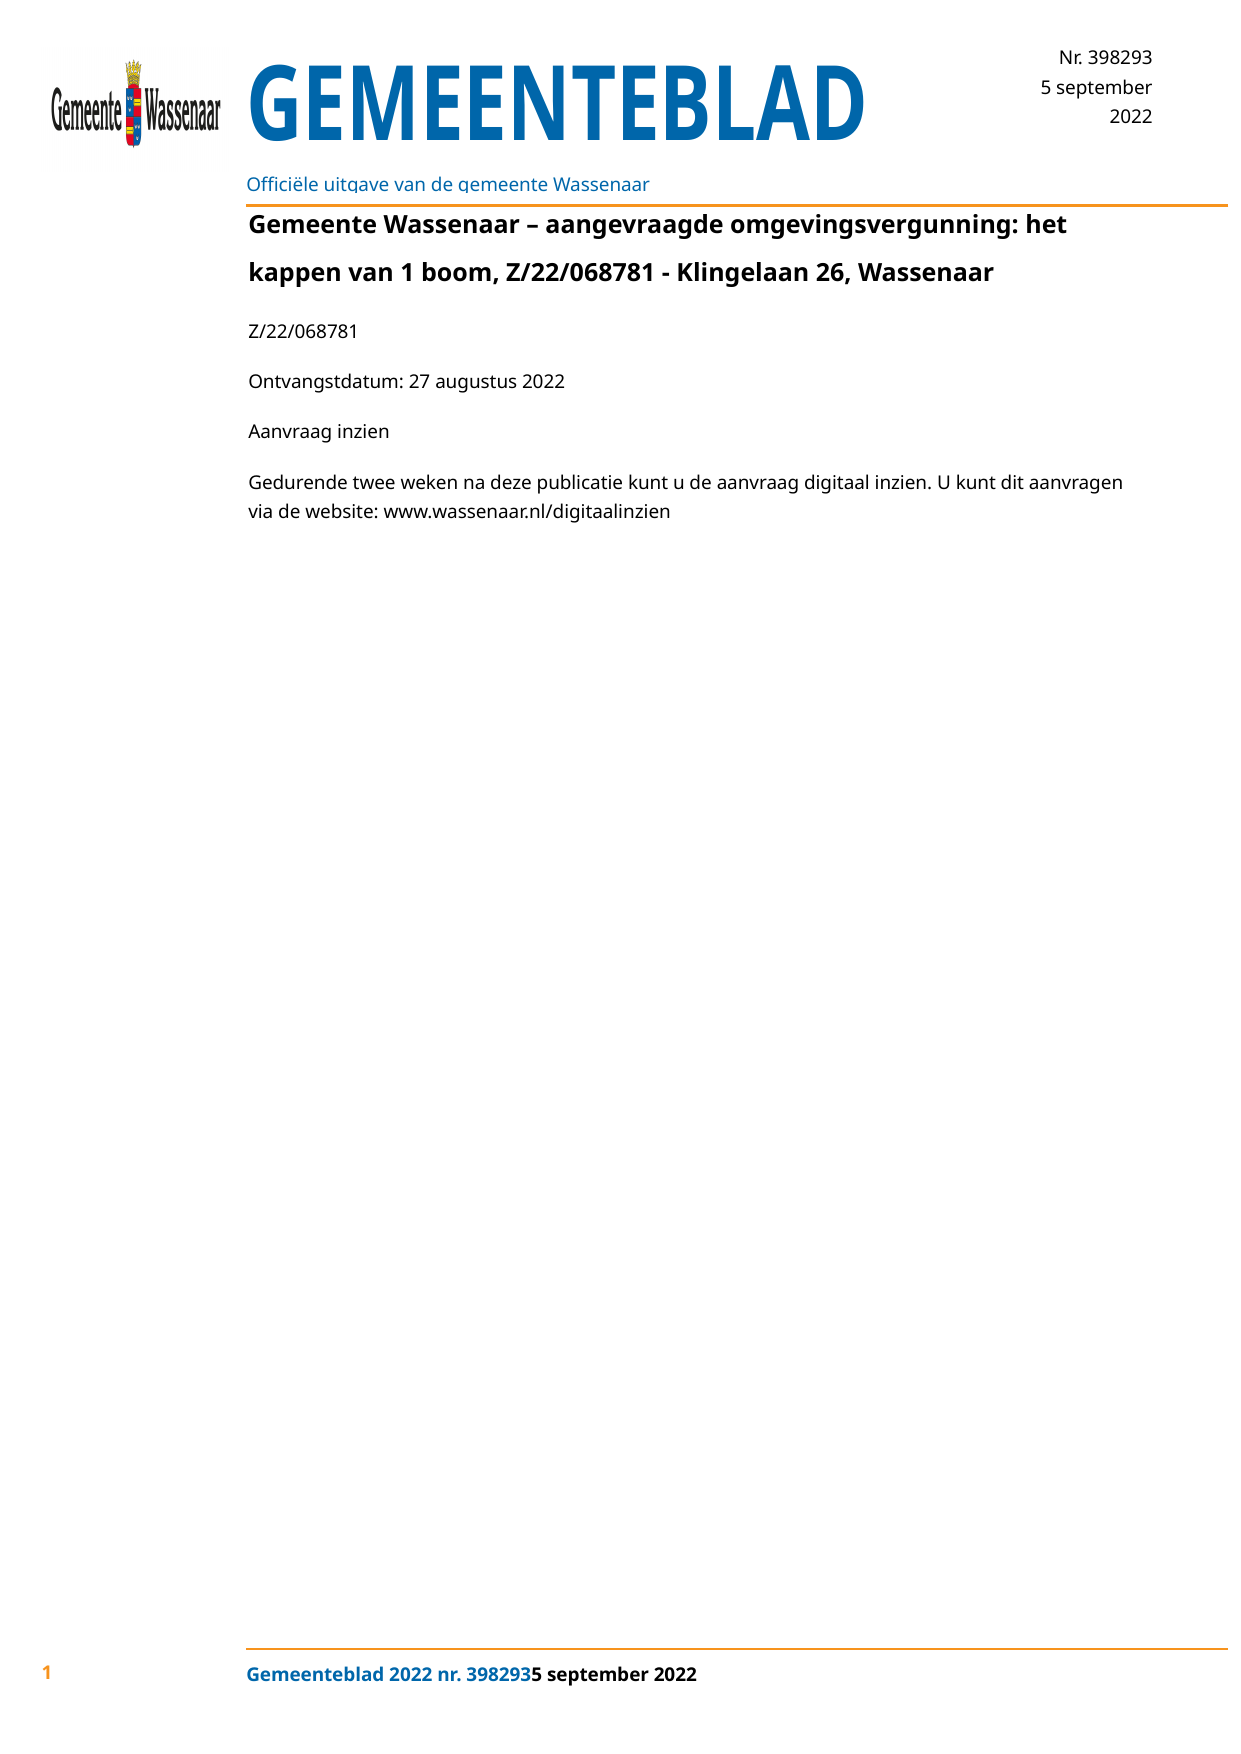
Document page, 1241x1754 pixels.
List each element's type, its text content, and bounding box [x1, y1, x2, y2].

picture [41, 47, 231, 172]
text Z/22/068781 [248, 318, 1152, 344]
text Ontvangstdatum: 27 augustus 2022 [248, 368, 1152, 394]
text Gedurende twee weken na deze publicatie kunt u de aanvraag digitaal inzien. U kunt dit aanvragen via de website: www.wassenaar.nl/digitaalinzien [248, 469, 1152, 524]
text Aanvraag inzien [248, 419, 1152, 444]
text Gemeente Wassenaar – aangevraagde omgevingsvergunning: het kappen van 1 boom, Z/22/068781 - Klingelaan 26, Wassenaar [248, 207, 1152, 288]
